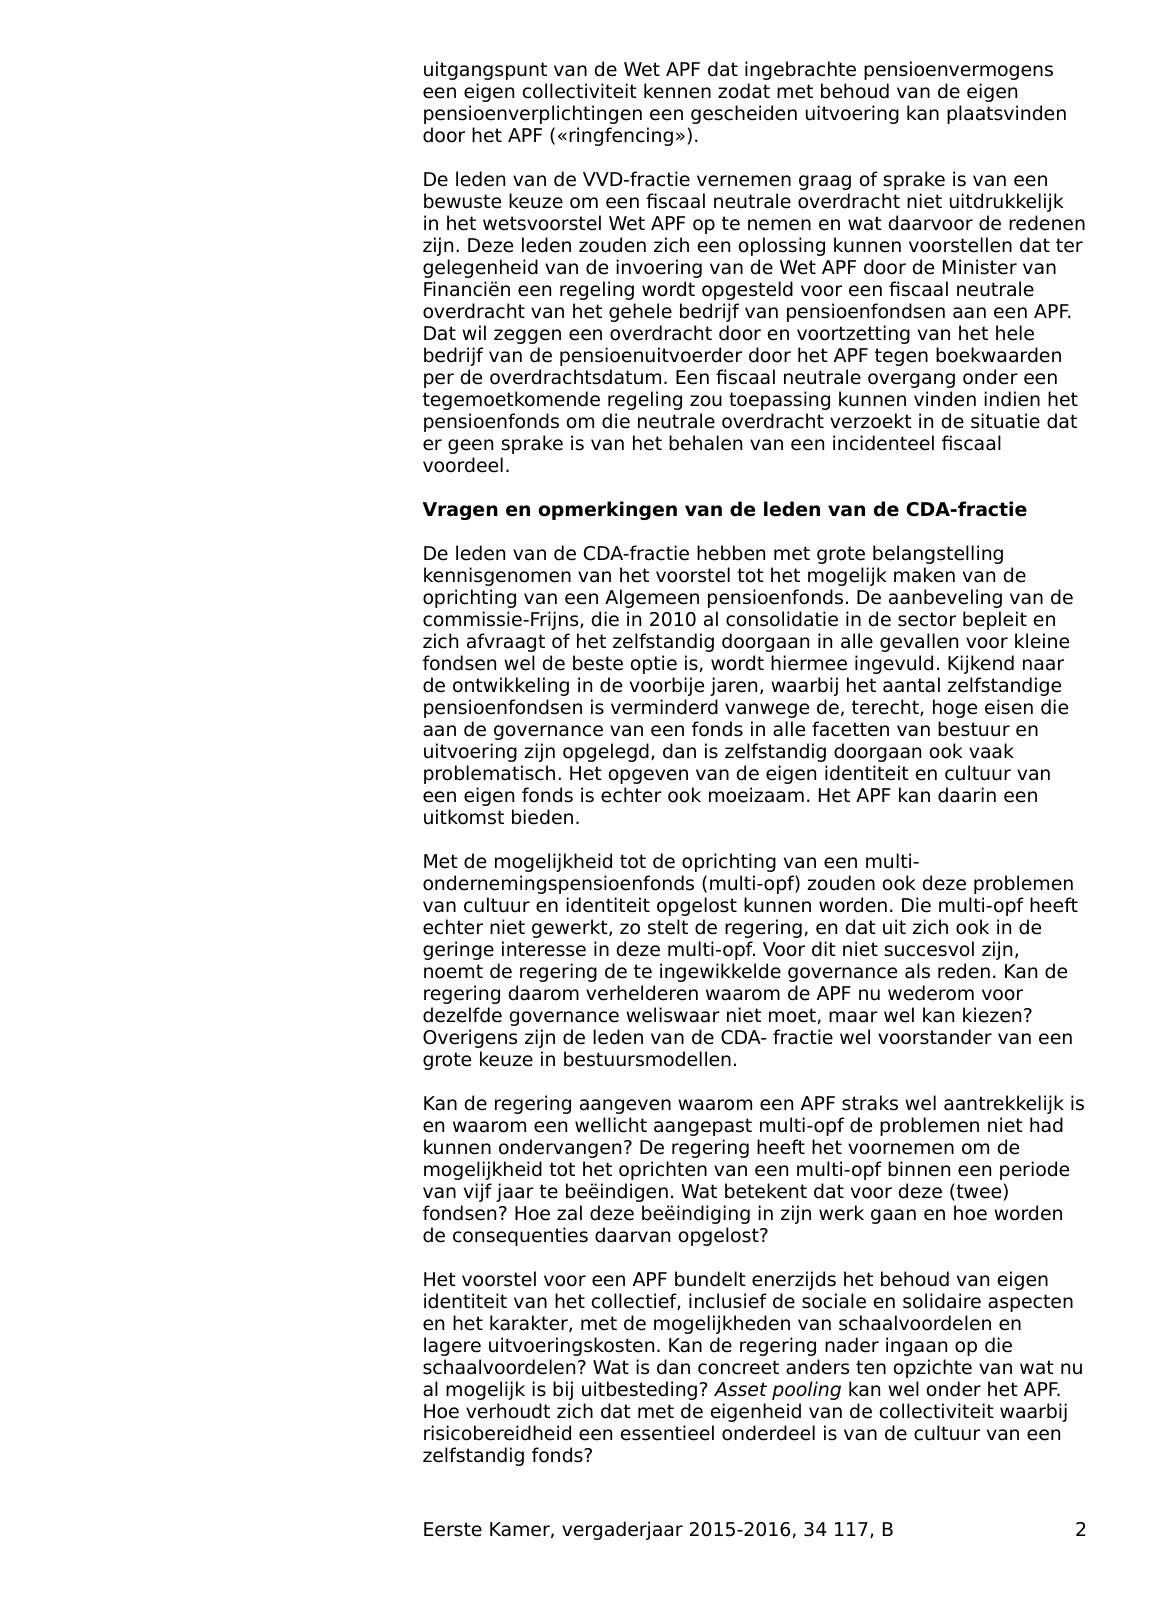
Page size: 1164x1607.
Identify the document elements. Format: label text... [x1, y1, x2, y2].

subtitle Vragen en opmerkingen van de leden van de CDA-fractie [422, 499, 1087, 521]
text Met de mogelijkheid tot de oprichting van een multi-ondernemingspensioenfonds (multi-opf) zouden ook deze problemen van cultuur en identiteit opgelost kunnen worden. Die multi-opf heeft echter niet gewerkt, zo stelt de regering, en dat uit zich ook in de geringe interesse in deze multi-opf. Voor dit niet succesvol zijn, noemt de regering de te ingewikkelde governance als reden. Kan de regering daarom verhelderen waarom de APF nu wederom voor dezelfde governance weliswaar niet moet, maar wel kan kiezen? Overigens zijn de leden van de CDA- fractie wel voorstander van een grote keuze in bestuursmodellen. [422, 851, 1087, 1071]
text uitgangspunt van de Wet APF dat ingebrachte pensioenvermogens een eigen collectiviteit kennen zodat met behoud van de eigen pensioenverplichtingen een gescheiden uitvoering kan plaatsvinden door het APF («ringfencing»). [422, 59, 1087, 147]
text De leden van de VVD-fractie vernemen graag of sprake is van een bewuste keuze om een fiscaal neutrale overdracht niet uitdrukkelijk in het wetsvoorstel Wet APF op te nemen en wat daarvoor de redenen zijn. Deze leden zouden zich een oplossing kunnen voorstellen dat ter gelegenheid van de invoering van de Wet APF door de Minister van Financiën een regeling wordt opgesteld voor een fiscaal neutrale overdracht van het gehele bedrijf van pensioenfondsen aan een APF. Dat wil zeggen een overdracht door en voortzetting van het hele bedrijf van de pensioenuitvoerder door het APF tegen boekwaarden per de overdrachtsdatum. Een fiscaal neutrale overgang onder een tegemoetkomende regeling zou toepassing kunnen vinden indien het pensioenfonds om die neutrale overdracht verzoekt in de situatie dat er geen sprake is van het behalen van een incidenteel fiscaal voordeel. [422, 169, 1087, 477]
text Kan de regering aangeven waarom een APF straks wel aantrekkelijk is en waarom een wellicht aangepast multi-opf de problemen niet had kunnen ondervangen? De regering heeft het voornemen om de mogelijkheid tot het oprichten van een multi-opf binnen een periode van vijf jaar te beëindigen. Wat betekent dat voor deze (twee) fondsen? Hoe zal deze beëindiging in zijn werk gaan en hoe worden de consequenties daarvan opgelost? [422, 1093, 1087, 1247]
text De leden van de CDA-fractie hebben met grote belangstelling kennisgenomen van het voorstel tot het mogelijk maken van de oprichting van een Algemeen pensioenfonds. De aanbeveling van de commissie-Frijns, die in 2010 al consolidatie in de sector bepleit en zich afvraagt of het zelfstandig doorgaan in alle gevallen voor kleine fondsen wel de beste optie is, wordt hiermee ingevuld. Kijkend naar de ontwikkeling in de voorbije jaren, waarbij het aantal zelfstandige pensioenfondsen is verminderd vanwege de, terecht, hoge eisen die aan de governance van een fonds in alle facetten van bestuur en uitvoering zijn opgelegd, dan is zelfstandig doorgaan ook vaak problematisch. Het opgeven van de eigen identiteit en cultuur van een eigen fonds is echter ook moeizaam. Het APF kan daarin een uitkomst bieden. [422, 543, 1087, 829]
text Het voorstel voor een APF bundelt enerzijds het behoud van eigen identiteit van het collectief, inclusief de sociale en solidaire aspecten en het karakter, met de mogelijkheden van schaalvoordelen en lagere uitvoeringskosten. Kan de regering nader ingaan op die schaalvoordelen? Wat is dan concreet anders ten opzichte van wat nu al mogelijk is bij uitbesteding? Asset pooling kan wel onder het APF. Hoe verhoudt zich dat met de eigenheid van de collectiviteit waarbij risicobereidheid een essentieel onderdeel is van de cultuur van een zelfstandig fonds? [422, 1269, 1087, 1467]
